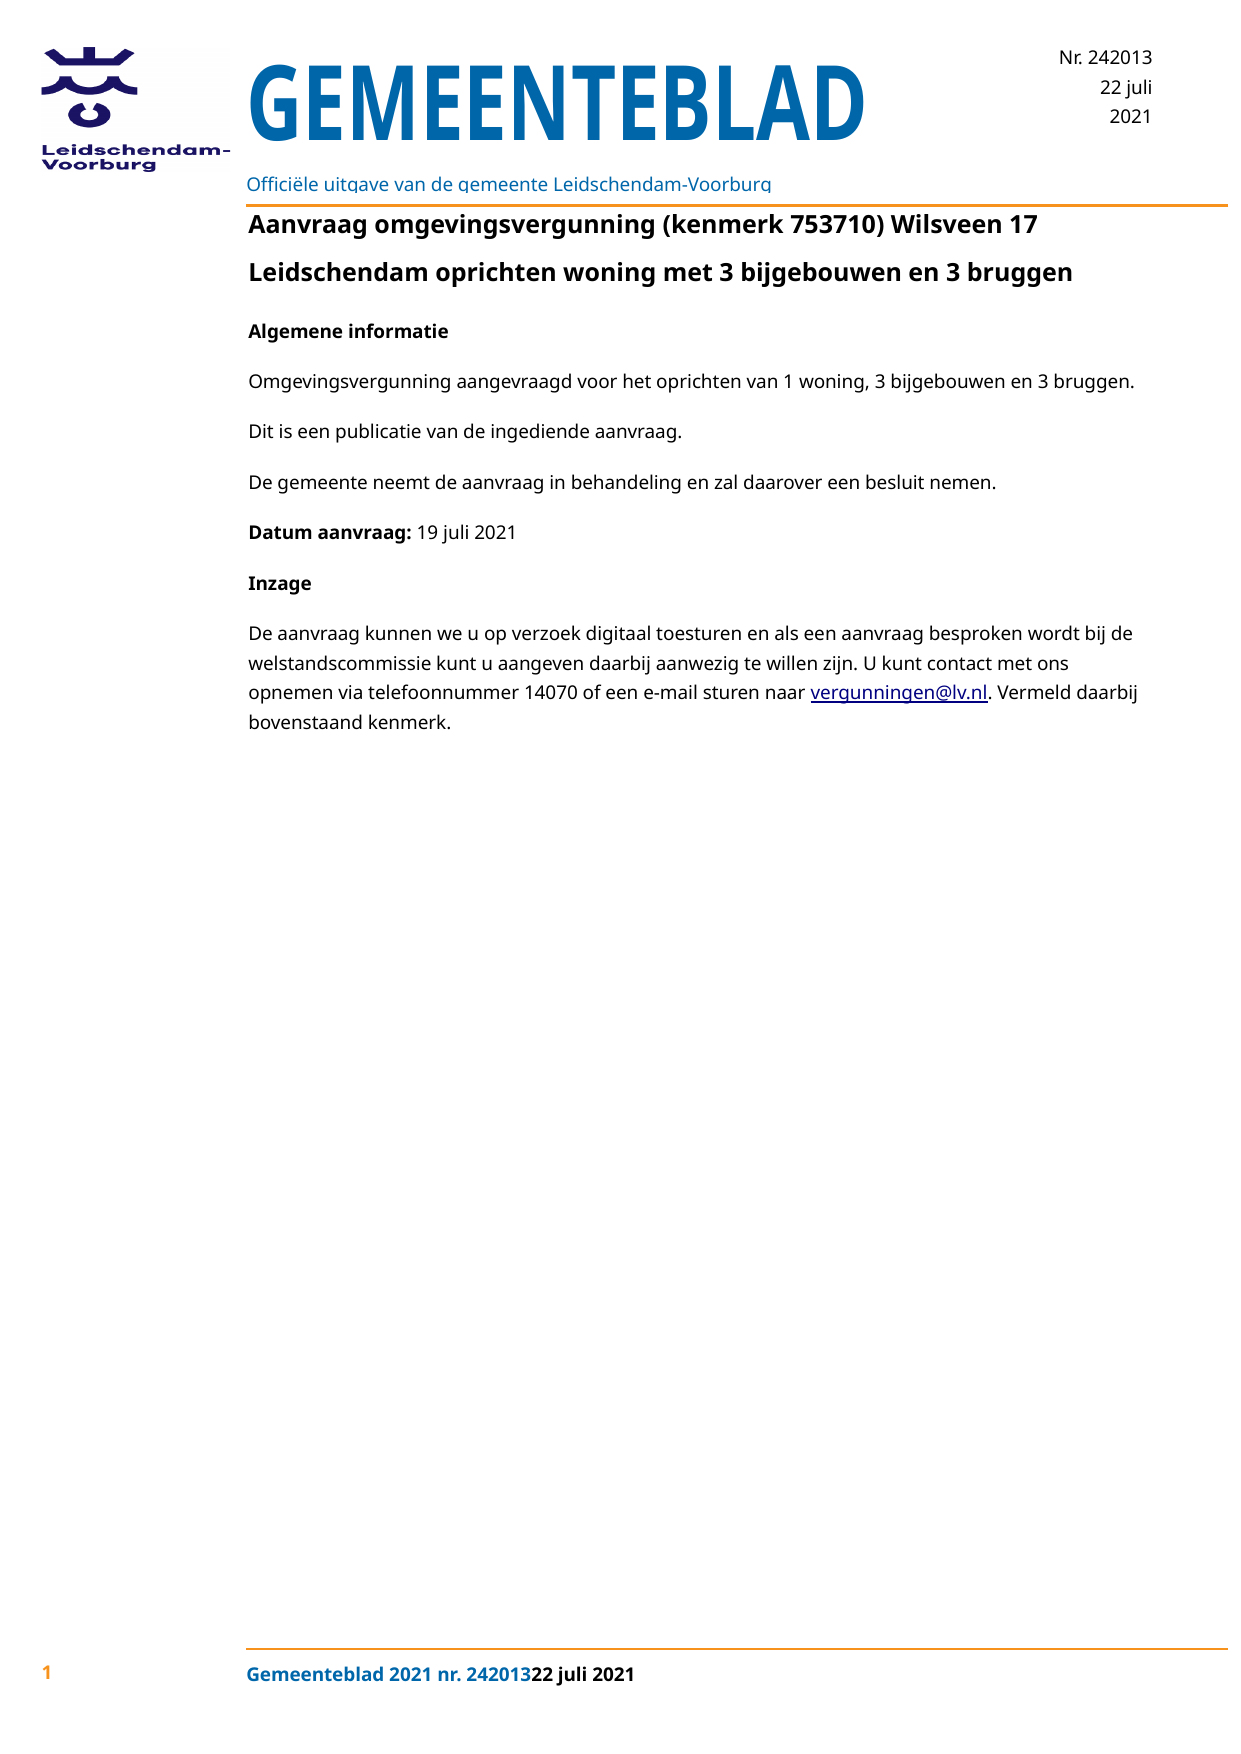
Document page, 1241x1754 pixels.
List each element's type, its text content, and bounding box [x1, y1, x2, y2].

text Algemene informatie [248, 318, 1152, 344]
text Aanvraag omgevingsvergunning (kenmerk 753710) Wilsveen 17 Leidschendam oprichten woning met 3 bijgebouwen en 3 bruggen [248, 207, 1152, 288]
picture [41, 47, 231, 172]
text Inzage [248, 570, 1152, 596]
text De aanvraag kunnen we u op verzoek digitaal toesturen en als een aanvraag besproken wordt bij de welstandscommissie kunt u aangeven daarbij aanwezig te willen zijn. U kunt contact met ons opnemen via telefoonnummer 14070 of een e-mail sturen naar vergunningen@lv.nl. Vermeld daarbij bovenstaand kenmerk. [248, 620, 1152, 735]
text Dit is een publicatie van de ingediende aanvraag. [248, 419, 1152, 444]
text Omgevingsvergunning aangevraagd voor het oprichten van 1 woning, 3 bijgebouwen en 3 bruggen. [248, 368, 1152, 394]
text Datum aanvraag: 19 juli 2021 [248, 519, 1152, 545]
text De gemeente neemt de aanvraag in behandeling en zal daarover een besluit nemen. [248, 469, 1152, 495]
